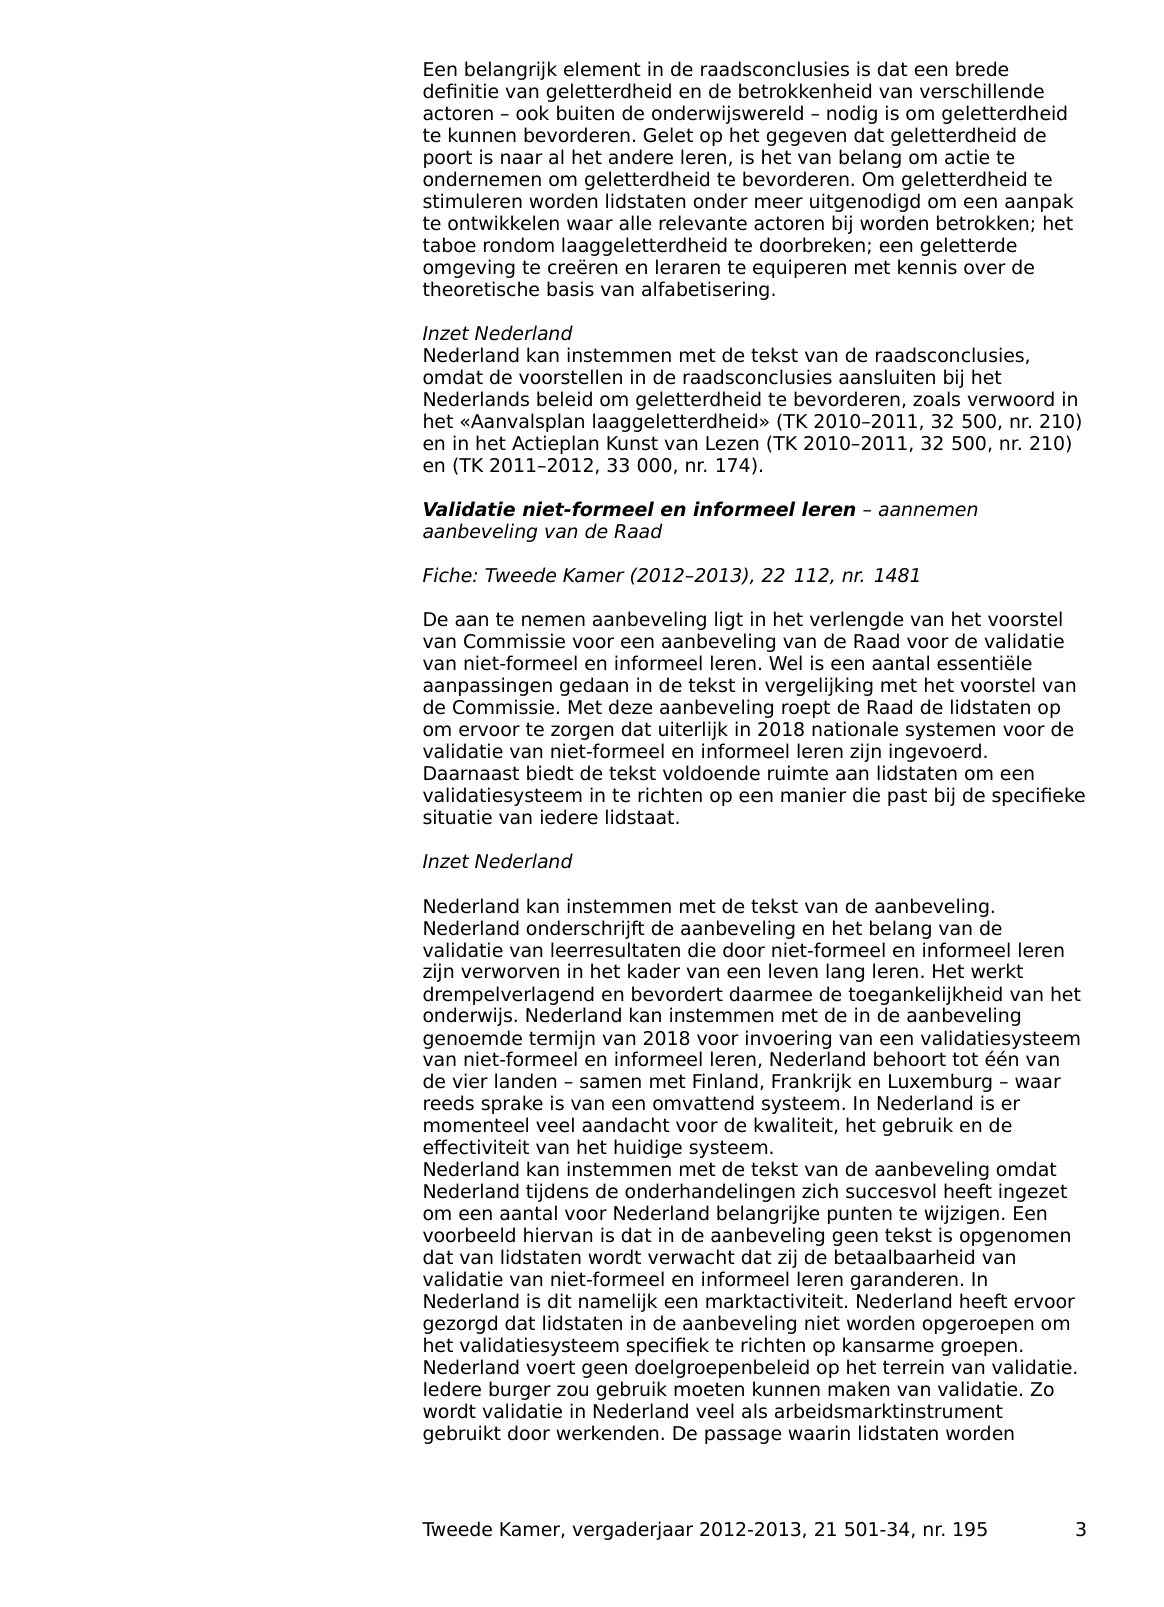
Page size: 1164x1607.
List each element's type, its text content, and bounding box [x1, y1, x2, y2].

text Een belangrijk element in de raadsconclusies is dat een brede definitie van geletterdheid en de betrokkenheid van verschillende actoren – ook buiten de onderwijswereld – nodig is om geletterdheid te kunnen bevorderen. Gelet op het gegeven dat geletterdheid de poort is naar al het andere leren, is het van belang om actie te ondernemen om geletterdheid te bevorderen. Om geletterdheid te stimuleren worden lidstaten onder meer uitgenodigd om een aanpak te ontwikkelen waar alle relevante actoren bij worden betrokken; het taboe rondom laaggeletterdheid te doorbreken; een geletterde omgeving te creëren en leraren te equiperen met kennis over de theoretische basis van alfabetisering. [422, 59, 1087, 301]
subtitle Inzet Nederland [422, 323, 1087, 345]
text De aan te nemen aanbeveling ligt in het verlengde van het voorstel van Commissie voor een aanbeveling van de Raad voor de validatie van niet-formeel en informeel leren. Wel is een aantal essentiële aanpassingen gedaan in de tekst in vergelijking met het voorstel van de Commissie. Met deze aanbeveling roept de Raad de lidstaten op om ervoor te zorgen dat uiterlijk in 2018 nationale systemen voor de validatie van niet-formeel en informeel leren zijn ingevoerd. Daarnaast biedt de tekst voldoende ruimte aan lidstaten om een validatiesysteem in te richten op een manier die past bij de specifieke situatie van iedere lidstaat. [422, 609, 1087, 829]
subtitle Validatie niet-formeel en informeel leren – aannemen aanbeveling van de Raad [422, 499, 1087, 543]
text Nederland kan instemmen met de tekst van de aanbeveling. [422, 896, 1087, 917]
text Nederland onderschrijft de aanbeveling en het belang van de validatie van leerresultaten die door niet-formeel en informeel leren zijn verworven in het kader van een leven lang leren. Het werkt drempelverlagend en bevordert daarmee de toegankelijkheid van het onderwijs. Nederland kan instemmen met de in de aanbeveling genoemde termijn van 2018 voor invoering van een validatiesysteem van niet-formeel en informeel leren, Nederland behoort tot één van de vier landen – samen met Finland, Frankrijk en Luxemburg – waar reeds sprake is van een omvattend systeem. In Nederland is er momenteel veel aandacht voor de kwaliteit, het gebruik en de effectiviteit van het huidige systeem. [422, 917, 1087, 1159]
text Fiche: Tweede Kamer (2012–2013), 22 112, nr. 1481 [422, 565, 1087, 587]
text Nederland kan instemmen met de tekst van de raadsconclusies, omdat de voorstellen in de raadsconclusies aansluiten bij het Nederlands beleid om geletterdheid te bevorderen, zoals verwoord in het «Aanvalsplan laaggeletterdheid» (TK 2010–2011, 32 500, nr. 210) en in het Actieplan Kunst van Lezen (TK 2010–2011, 32 500, nr. 210) en (TK 2011–2012, 33 000, nr. 174). [422, 345, 1087, 477]
text Nederland kan instemmen met de tekst van de aanbeveling omdat Nederland tijdens de onderhandelingen zich succesvol heeft ingezet om een aantal voor Nederland belangrijke punten te wijzigen. Een voorbeeld hiervan is dat in de aanbeveling geen tekst is opgenomen dat van lidstaten wordt verwacht dat zij de betaalbaarheid van validatie van niet-formeel en informeel leren garanderen. In Nederland is dit namelijk een marktactiviteit. Nederland heeft ervoor gezorgd dat lidstaten in de aanbeveling niet worden opgeroepen om het validatiesysteem specifiek te richten op kansarme groepen. Nederland voert geen doelgroepenbeleid op het terrein van validatie. Iedere burger zou gebruik moeten kunnen maken van validatie. Zo wordt validatie in Nederland veel als arbeidsmarktinstrument gebruikt door werkenden. De passage waarin lidstaten worden [422, 1159, 1087, 1445]
subtitle Inzet Nederland [422, 851, 1087, 873]
